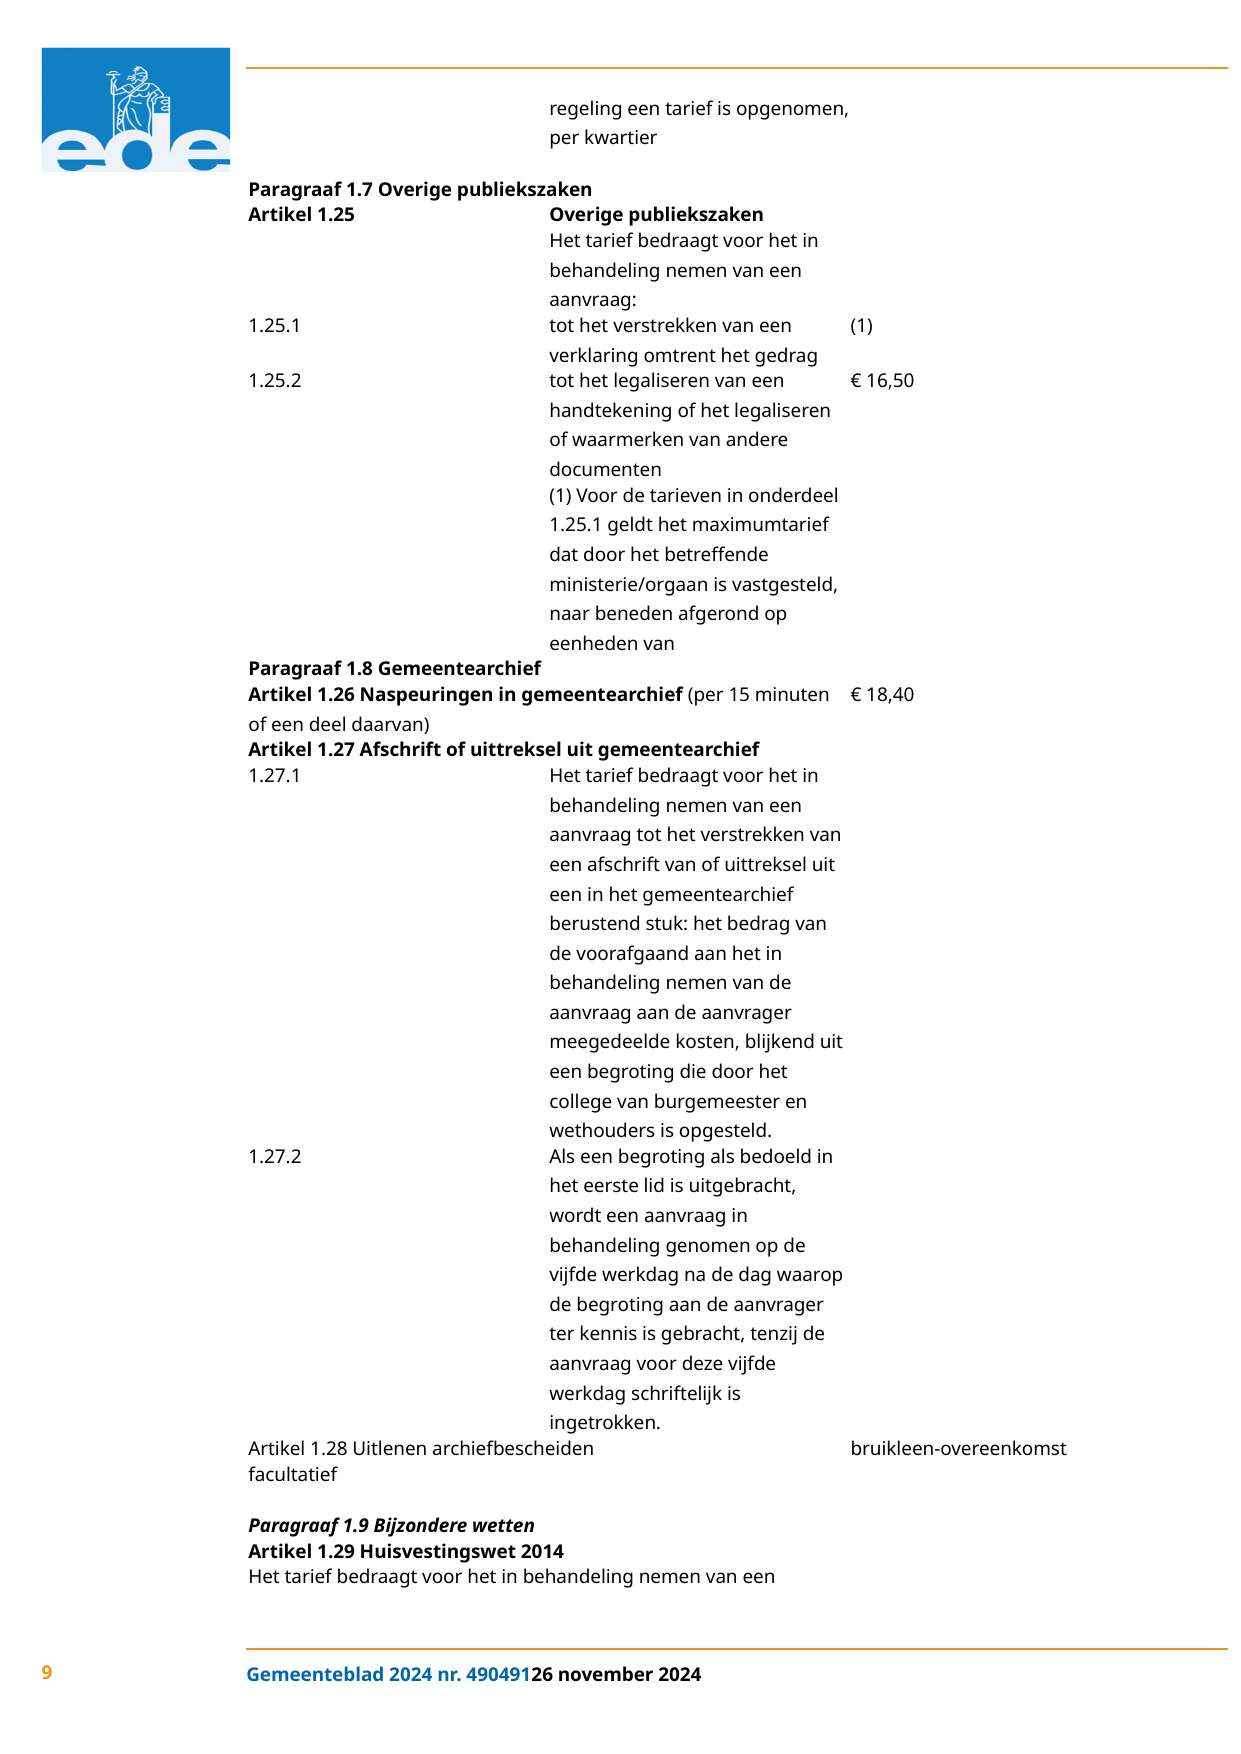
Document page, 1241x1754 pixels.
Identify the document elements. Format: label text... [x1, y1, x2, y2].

table_cell € 16,50 [850, 368, 1152, 482]
table_cell regeling een tarief is opgenomen, per kwartier [549, 95, 850, 150]
table_cell [549, 1487, 850, 1512]
table_cell 1.25.1 [248, 312, 549, 367]
table_cell Het tarief bedraagt voor het in behandeling nemen van een [248, 1564, 850, 1589]
table_cell Paragraaf 1.8 Gemeentearchief [248, 656, 850, 681]
table_cell tot het legaliseren van een handtekening of het legaliseren of waarmerken van andere documenten [549, 368, 850, 482]
table_cell [850, 1143, 1152, 1435]
table_cell [850, 656, 1152, 681]
table_cell [850, 1538, 1152, 1564]
table_cell Het tarief bedraagt voor het in behandeling nemen van een aanvraag: [549, 227, 850, 312]
table_cell facultatief [248, 1461, 850, 1487]
table_cell Paragraaf 1.9 Bijzondere wetten [248, 1512, 850, 1538]
table_cell Artikel 1.28 Uitlenen archiefbescheiden [248, 1435, 850, 1461]
table_cell [549, 150, 850, 176]
table_cell Overige publiekszaken [549, 202, 850, 227]
table_cell [850, 1564, 1152, 1589]
table_cell [850, 150, 1152, 176]
table_cell [850, 482, 1152, 656]
table_cell Paragraaf 1.7 Overige publiekszaken [248, 176, 850, 202]
table_cell [248, 482, 549, 656]
picture [41, 47, 231, 172]
table_cell (1) Voor de tarieven in onderdeel 1.25.1 geldt het maximumtarief dat door het betreffende ministerie/orgaan is vastgesteld, naar beneden afgerond op eenheden van [549, 482, 850, 656]
table_cell tot het verstrekken van een verklaring omtrent het gedrag [549, 312, 850, 367]
table_cell [850, 1487, 1152, 1512]
table_cell [850, 763, 1152, 1143]
table_cell (1) [850, 312, 1152, 367]
table_cell [850, 1461, 1152, 1487]
table_cell [850, 95, 1152, 150]
table_cell [850, 227, 1152, 312]
table_cell 1.25.2 [248, 368, 549, 482]
table_cell [248, 150, 549, 176]
table_cell [850, 737, 1152, 762]
table_cell Het tarief bedraagt voor het in behandeling nemen van een aanvraag tot het verstrekken van een afschrift van of uittreksel uit een in het gemeentearchief berustend stuk: het bedrag van de voorafgaand aan het in behandeling nemen van de aanvraag aan de aanvrager meegedeelde kosten, blijkend uit een begroting die door het college van burgemeester en wethouders is opgesteld. [549, 763, 850, 1143]
table_cell [850, 1512, 1152, 1538]
table_cell [248, 1487, 549, 1512]
table_cell [850, 202, 1152, 227]
table_cell 1.27.2 [248, 1143, 549, 1435]
table_cell Als een begroting als bedoeld in het eerste lid is uitgebracht, wordt een aanvraag in behandeling genomen op de vijfde werkdag na de dag waarop de begroting aan de aanvrager ter kennis is gebracht, tenzij de aanvraag voor deze vijfde werkdag schriftelijk is ingetrokken. [549, 1143, 850, 1435]
table_cell [248, 95, 549, 150]
table_cell Artikel 1.27 Afschrift of uittreksel uit gemeentearchief [248, 737, 850, 762]
table_cell [850, 176, 1152, 202]
table_cell Artikel 1.26 Naspeuringen in gemeentearchief (per 15 minuten of een deel daarvan) [248, 681, 850, 737]
table_cell 1.27.1 [248, 763, 549, 1143]
table_cell bruikleen-overeenkomst [850, 1435, 1152, 1461]
table_cell [248, 227, 549, 312]
table_cell Artikel 1.29 Huisvestingswet 2014 [248, 1538, 850, 1564]
table_cell € 18,40 [850, 681, 1152, 737]
table_cell Artikel 1.25 [248, 202, 549, 227]
